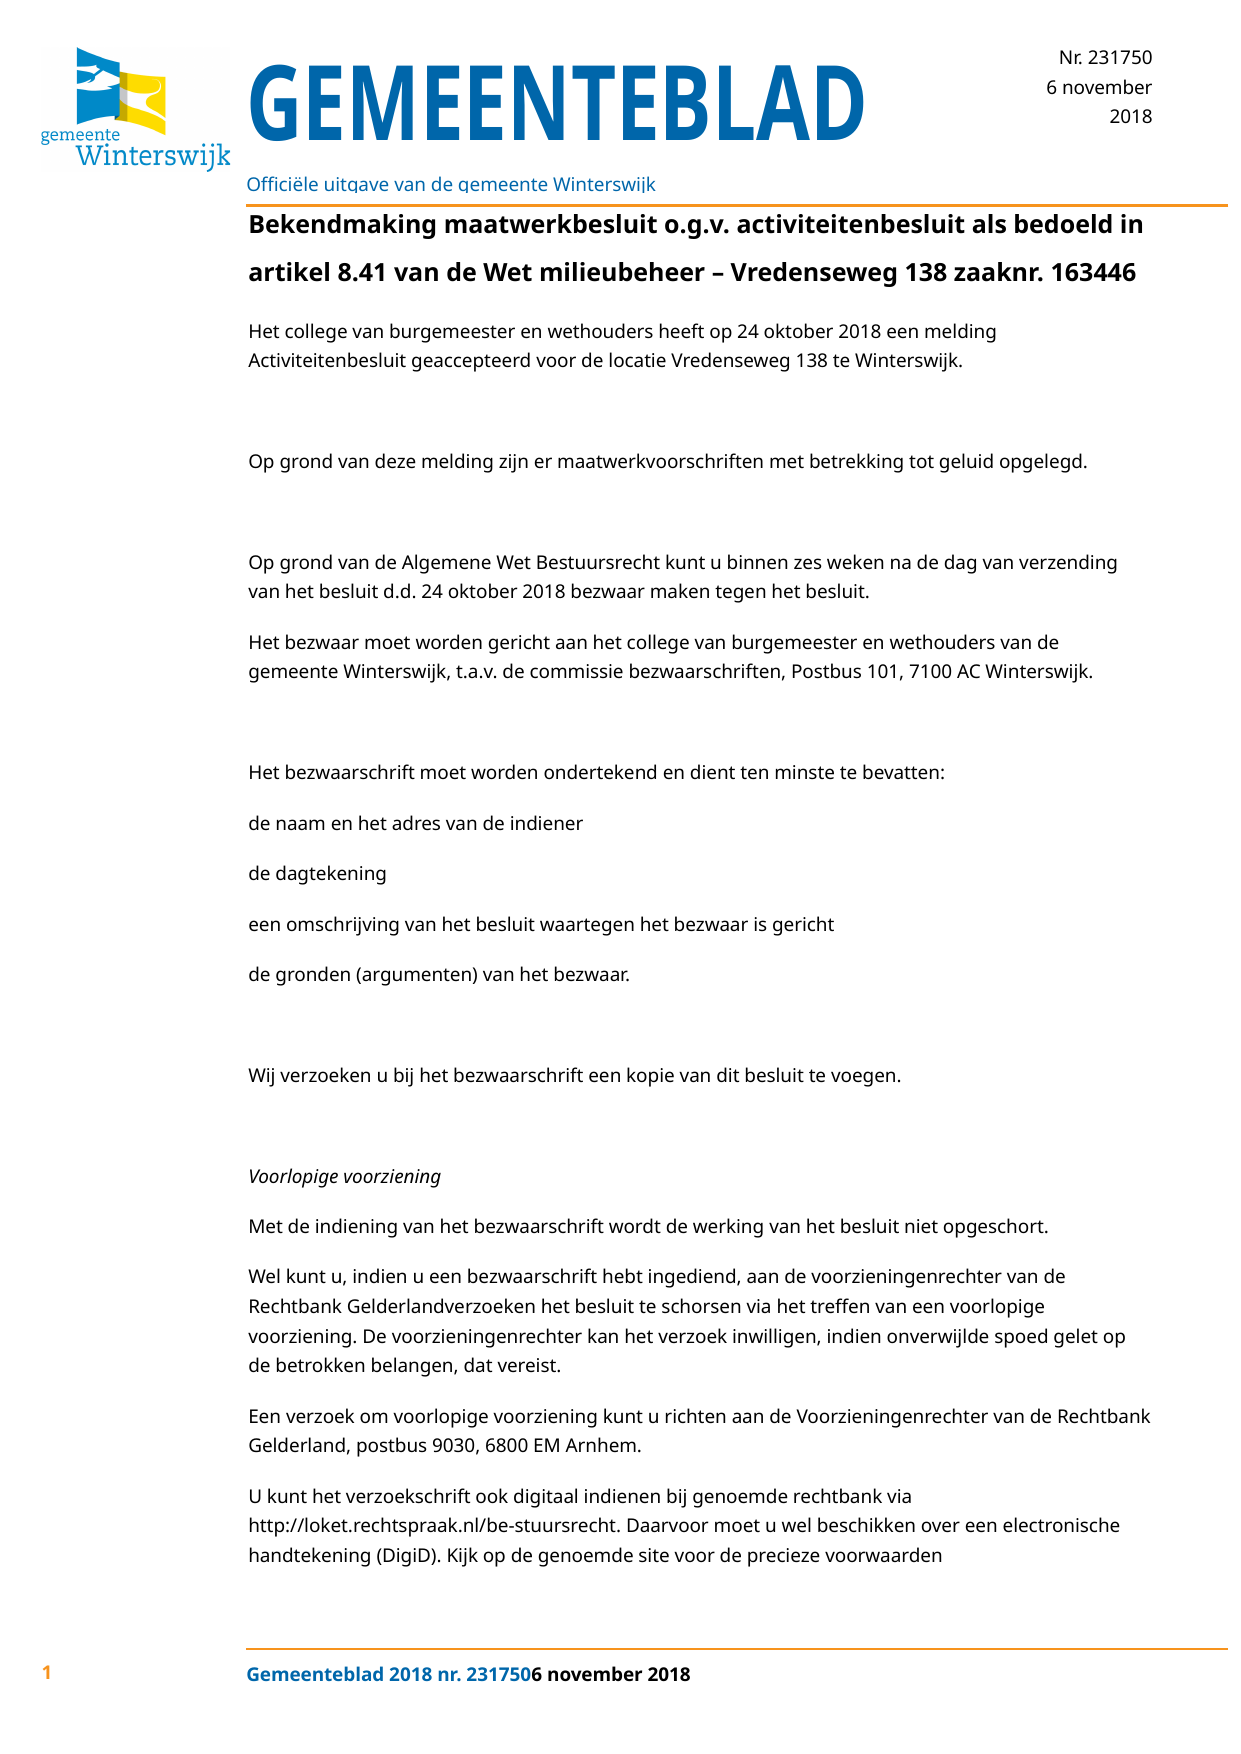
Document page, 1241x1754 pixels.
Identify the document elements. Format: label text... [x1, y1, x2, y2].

text Bekendmaking maatwerkbesluit o.g.v. activiteitenbesluit als bedoeld in artikel 8.41 van de Wet milieubeheer – Vredenseweg 138 zaaknr. 163446 [248, 207, 1152, 288]
text de naam en het adres van de indiener [248, 810, 1152, 836]
text een omschrijving van het besluit waartegen het bezwaar is gericht [248, 911, 1152, 937]
text Wel kunt u, indien u een bezwaarschrift hebt ingediend, aan de voorzieningenrechter van de Rechtbank Gelderlandverzoeken het besluit te schorsen via het treffen van een voorlopige voorziening. De voorzieningenrechter kan het verzoek inwilligen, indien onverwijlde spoed gelet op de betrokken belangen, dat vereist. [248, 1264, 1152, 1378]
text de dagtekening [248, 860, 1152, 886]
text Voorlopige voorziening [248, 1163, 1152, 1189]
text Het bezwaarschrift moet worden ondertekend en dient ten minste te bevatten: [248, 759, 1152, 785]
text Wij verzoeken u bij het bezwaarschrift een kopie van dit besluit te voegen. [248, 1062, 1152, 1088]
picture [41, 47, 231, 172]
text Het bezwaar moet worden gericht aan het college van burgemeester en wethouders van de gemeente Winterswijk, t.a.v. de commissie bezwaarschriften, Postbus 101, 7100 AC Winterswijk. [248, 629, 1152, 684]
text Op grond van deze melding zijn er maatwerkvoorschriften met betrekking tot geluid opgelegd. [248, 448, 1152, 474]
picture [225, 153, 231, 162]
text Op grond van de Algemene Wet Bestuursrecht kunt u binnen zes weken na de dag van verzending van het besluit d.d. 24 oktober 2018 bezwaar maken tegen het besluit. [248, 549, 1152, 604]
text U kunt het verzoekschrift ook digitaal indienen bij genoemde rechtbank via http://loket.rechtspraak.nl/be-stuursrecht. Daarvoor moet u wel beschikken over een electronische handtekening (DigiD). Kijk op de genoemde site voor de precieze voorwaarden [248, 1483, 1152, 1568]
text de gronden (argumenten) van het bezwaar. [248, 961, 1152, 987]
text Het college van burgemeester en wethouders heeft op 24 oktober 2018 een melding Activiteitenbesluit geaccepteerd voor de locatie Vredenseweg 138 te Winterswijk. [248, 318, 1152, 373]
text Een verzoek om voorlopige voorziening kunt u richten aan de Voorzieningenrechter van de Rechtbank Gelderland, postbus 9030, 6800 EM Arnhem. [248, 1403, 1152, 1458]
text Met de indiening van het bezwaarschrift wordt de werking van het besluit niet opgeschort. [248, 1213, 1152, 1239]
